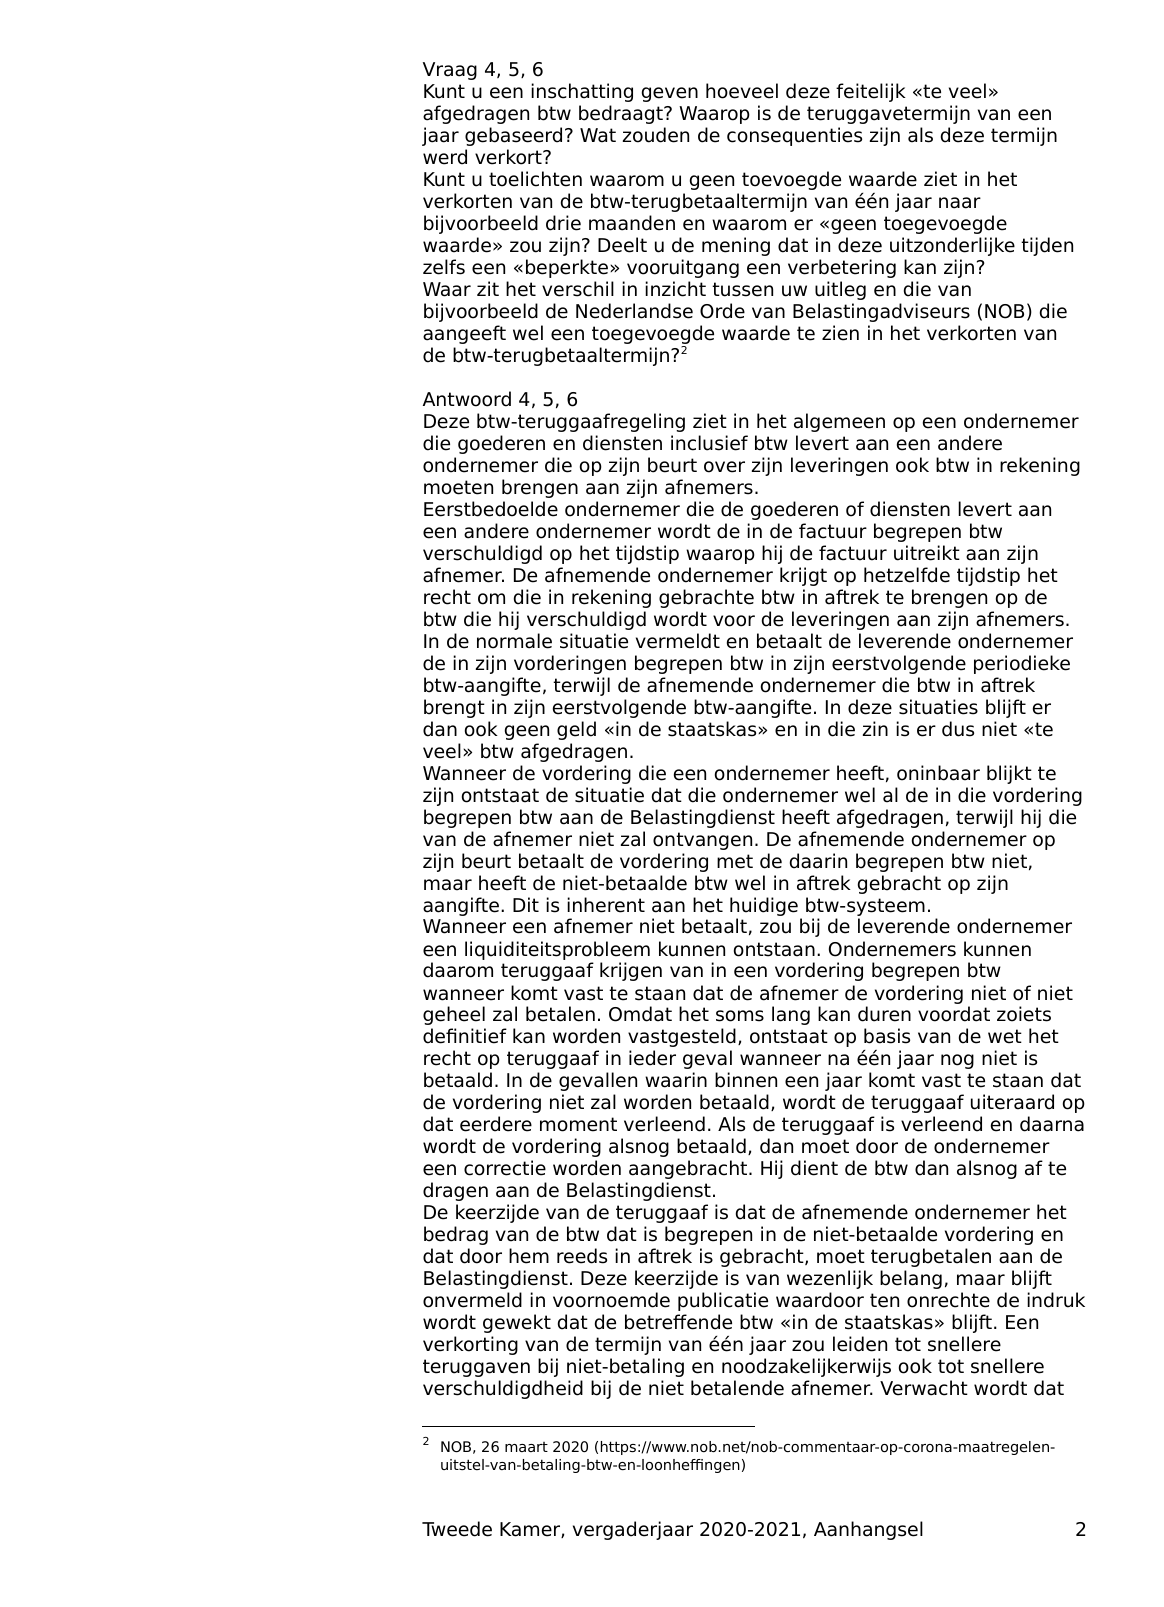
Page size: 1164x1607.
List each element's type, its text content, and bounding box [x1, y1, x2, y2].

text De keerzijde van de teruggaaf is dat de afnemende ondernemer het bedrag van de btw dat is begrepen in de niet-betaalde vordering en dat door hem reeds in aftrek is gebracht, moet terugbetalen aan de Belastingdienst. Deze keerzijde is van wezenlijk belang, maar blijft onvermeld in voornoemde publicatie waardoor ten onrechte de indruk wordt gewekt dat de betreffende btw «in de staatskas» blijft. Een verkorting van de termijn van één jaar zou leiden tot snellere teruggaven bij niet-betaling en noodzakelijkerwijs ook tot snellere verschuldigdheid bij de niet betalende afnemer. Verwacht wordt dat [422, 1202, 1087, 1400]
text Antwoord 4, 5, 6 [422, 389, 1087, 411]
text Eerstbedoelde ondernemer die de goederen of diensten levert aan een andere ondernemer wordt de in de factuur begrepen btw verschuldigd op het tijdstip waarop hij de factuur uitreikt aan zijn afnemer. De afnemende ondernemer krijgt op hetzelfde tijdstip het recht om die in rekening gebrachte btw in aftrek te brengen op de btw die hij verschuldigd wordt voor de leveringen aan zijn afnemers. [422, 499, 1087, 631]
text Kunt u een inschatting geven hoeveel deze feitelijk «te veel» afgedragen btw bedraagt? Waarop is de teruggavetermijn van een jaar gebaseerd? Wat zouden de consequenties zijn als deze termijn werd verkort? [422, 81, 1087, 169]
text Vraag 4, 5, 6 [422, 59, 1087, 81]
text Wanneer een afnemer niet betaalt, zou bij de leverende ondernemer een liquiditeitsprobleem kunnen ontstaan. Ondernemers kunnen daarom teruggaaf krijgen van in een vordering begrepen btw wanneer komt vast te staan dat de afnemer de vordering niet of niet geheel zal betalen. Omdat het soms lang kan duren voordat zoiets definitief kan worden vastgesteld, ontstaat op basis van de wet het recht op teruggaaf in ieder geval wanneer na één jaar nog niet is betaald. In de gevallen waarin binnen een jaar komt vast te staan dat de vordering niet zal worden betaald, wordt de teruggaaf uiteraard op dat eerdere moment verleend. Als de teruggaaf is verleend en daarna wordt de vordering alsnog betaald, dan moet door de ondernemer een correctie worden aangebracht. Hij dient de btw dan alsnog af te dragen aan de Belastingdienst. [422, 916, 1087, 1202]
text Kunt u toelichten waarom u geen toevoegde waarde ziet in het verkorten van de btw-terugbetaaltermijn van één jaar naar bijvoorbeeld drie maanden en waarom er «geen toegevoegde waarde» zou zijn? Deelt u de mening dat in deze uitzonderlijke tijden zelfs een «beperkte» vooruitgang een verbetering kan zijn? [422, 169, 1087, 279]
text In de normale situatie vermeldt en betaalt de leverende ondernemer de in zijn vorderingen begrepen btw in zijn eerstvolgende periodieke btw-aangifte, terwijl de afnemende ondernemer die btw in aftrek brengt in zijn eerstvolgende btw-aangifte. In deze situaties blijft er dan ook geen geld «in de staatskas» en in die zin is er dus niet «te veel» btw afgedragen. [422, 631, 1087, 763]
text NOB, 26 maart 2020 (https://www.nob.net/nob-commentaar-op-corona-maatregelen-uitstel-van-betaling-btw-en-loonheffingen) [422, 1435, 1087, 1474]
text Deze btw-teruggaafregeling ziet in het algemeen op een ondernemer die goederen en diensten inclusief btw levert aan een andere ondernemer die op zijn beurt over zijn leveringen ook btw in rekening moeten brengen aan zijn afnemers. [422, 411, 1087, 499]
text Waar zit het verschil in inzicht tussen uw uitleg en die van bijvoorbeeld de Nederlandse Orde van Belastingadviseurs (NOB) die aangeeft wel een toegevoegde waarde te zien in het verkorten van de btw-terugbetaaltermijn? [422, 279, 1087, 367]
text Wanneer de vordering die een ondernemer heeft, oninbaar blijkt te zijn ontstaat de situatie dat die ondernemer wel al de in die vordering begrepen btw aan de Belastingdienst heeft afgedragen, terwijl hij die van de afnemer niet zal ontvangen. De afnemende ondernemer op zijn beurt betaalt de vordering met de daarin begrepen btw niet, maar heeft de niet-betaalde btw wel in aftrek gebracht op zijn aangifte. Dit is inherent aan het huidige btw-systeem. [422, 763, 1087, 916]
